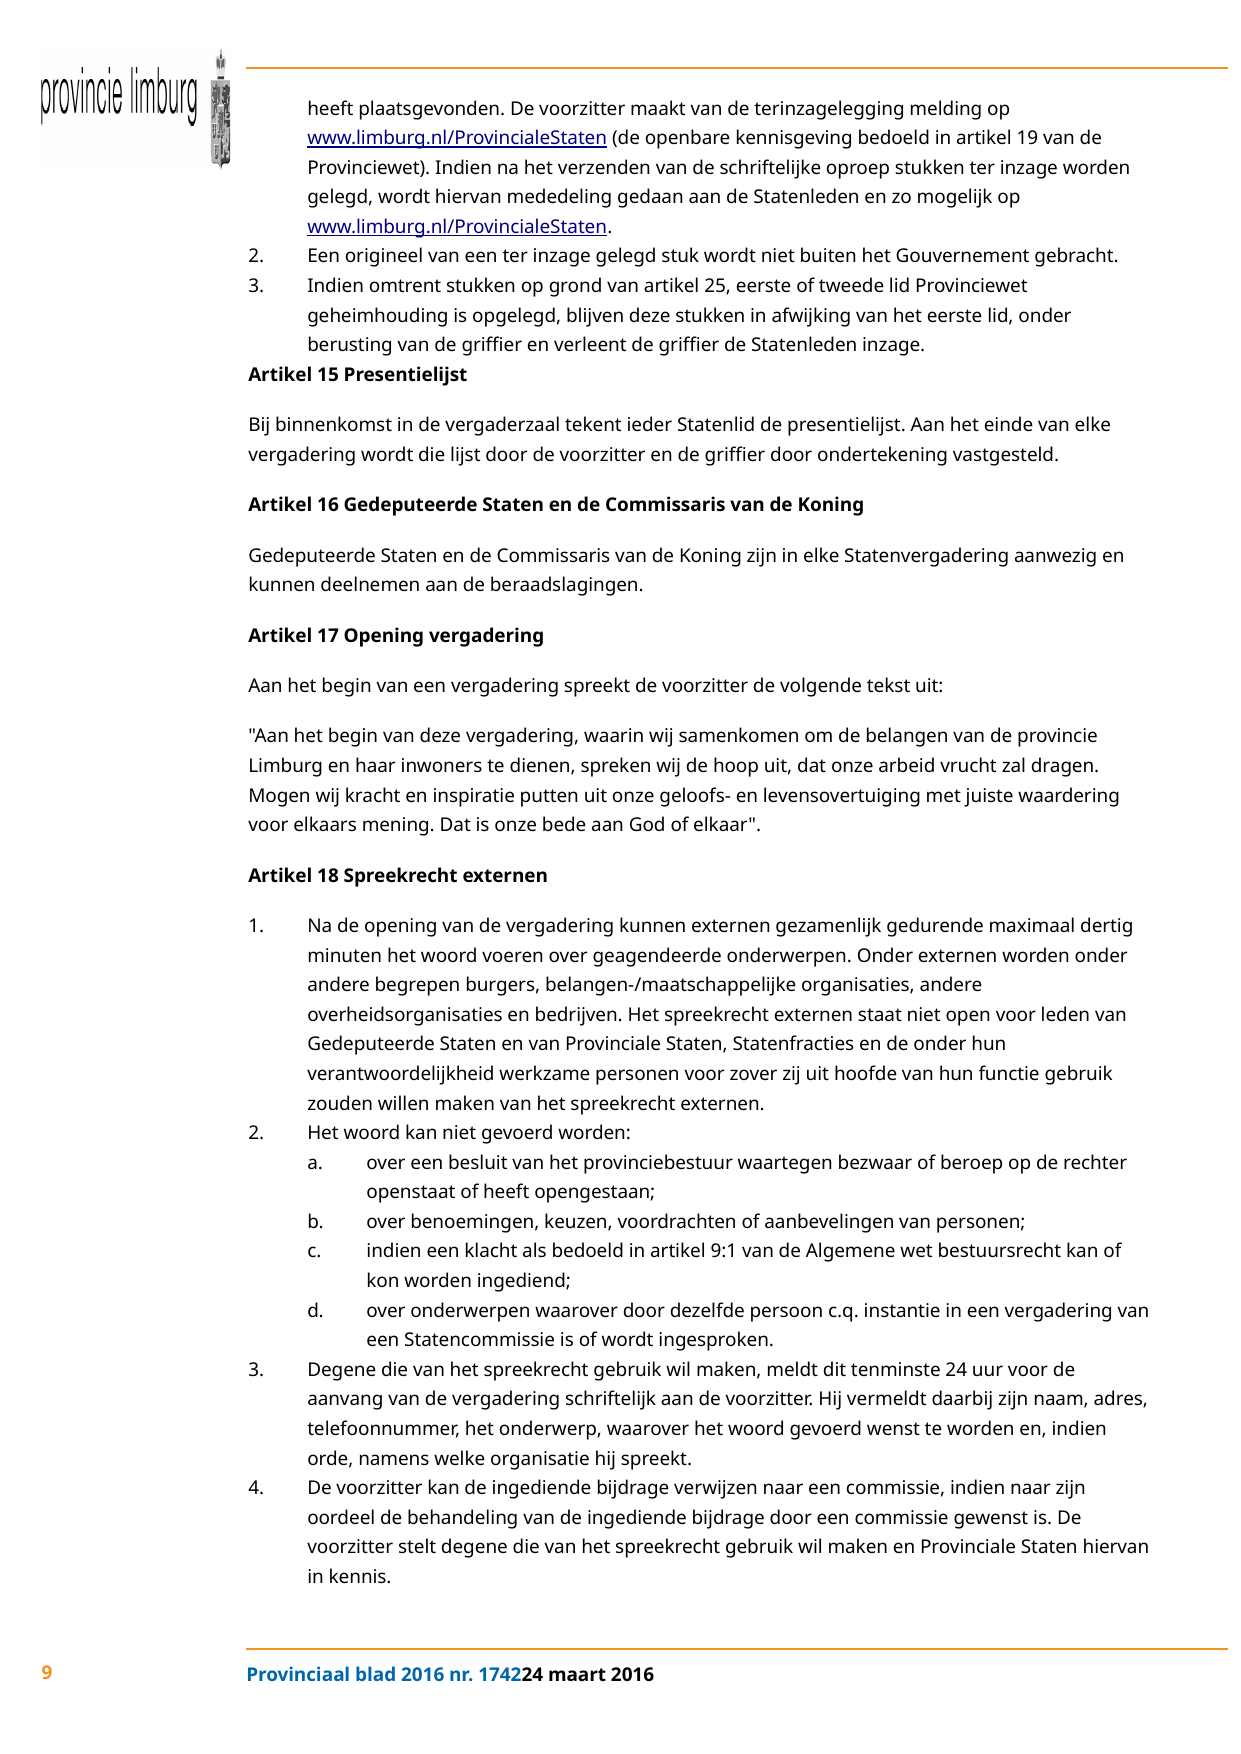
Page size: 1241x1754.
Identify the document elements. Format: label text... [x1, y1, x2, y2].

list De voorzitter kan de ingediende bijdrage verwijzen naar een commissie, indien naar zijn oordeel de behandeling van de ingediende bijdrage door een commissie gewenst is. De voorzitter stelt degene die van het spreekrecht gebruik wil maken en Provinciale Staten hiervan in kennis. [248, 1474, 1152, 1589]
list Het woord kan niet gevoerd worden: [248, 1119, 1152, 1145]
text Bij binnenkomst in de vergaderzaal tekent ieder Statenlid de presentielijst. Aan het einde van elke vergadering wordt die lijst door de voorzitter en de griffier door ondertekening vastgesteld. [248, 411, 1152, 467]
text "Aan het begin van deze vergadering, waarin wij samenkomen om de belangen van de provincie Limburg en haar inwoners te dienen, spreken wij de hoop uit, dat onze arbeid vrucht zal dragen. Mogen wij kracht en inspiratie putten uit onze geloofs- en levensovertuiging met juiste waardering voor elkaars mening. Dat is onze bede aan God of elkaar". [248, 723, 1152, 837]
picture [41, 47, 231, 172]
text Artikel 17 Opening vergadering [248, 622, 1152, 648]
list over benoemingen, keuzen, voordrachten of aanbevelingen van personen; [307, 1208, 1152, 1234]
list over een besluit van het provinciebestuur waartegen bezwaar of beroep op de rechter openstaat of heeft opengestaan; [307, 1149, 1152, 1204]
list indien een klacht als bedoeld in artikel 9:1 van de Algemene wet bestuursrecht kan of kon worden ingediend; [307, 1238, 1152, 1293]
text Artikel 15 Presentielijst [248, 361, 1152, 387]
list Degene die van het spreekrecht gebruik wil maken, meldt dit tenminste 24 uur voor de aanvang van de vergadering schriftelijk aan de voorzitter. Hij vermeldt daarbij zijn naam, adres, telefoonnummer, het onderwerp, waarover het woord gevoerd wenst te worden en, indien orde, namens welke organisatie hij spreekt. [248, 1356, 1152, 1471]
list Een origineel van een ter inzage gelegd stuk wordt niet buiten het Gouvernement gebracht. [248, 243, 1152, 268]
text Artikel 18 Spreekrecht externen [248, 862, 1152, 888]
list heeft plaatsgevonden. De voorzitter maakt van de terinzagelegging melding op www.limburg.nl/ProvincialeStaten (de openbare kennisgeving bedoeld in artikel 19 van de Provinciewet). Indien na het verzenden van de schriftelijke oproep stukken ter inzage worden gelegd, wordt hiervan mededeling gedaan aan de Statenleden en zo mogelijk op www.limburg.nl/ProvincialeStaten. [248, 95, 1152, 239]
text Gedeputeerde Staten en de Commissaris van de Koning zijn in elke Statenvergadering aanwezig en kunnen deelnemen aan de beraadslagingen. [248, 542, 1152, 597]
list Na de opening van de vergadering kunnen externen gezamenlijk gedurende maximaal dertig minuten het woord voeren over geagendeerde onderwerpen. Onder externen worden onder andere begrepen burgers, belangen-/maatschappelijke organisaties, andere overheidsorganisaties en bedrijven. Het spreekrecht externen staat niet open voor leden van Gedeputeerde Staten en van Provinciale Staten, Statenfracties en de onder hun verantwoordelijkheid werkzame personen voor zover zij uit hoofde van hun functie gebruik zouden willen maken van het spreekrecht externen. [248, 912, 1152, 1116]
text Artikel 16 Gedeputeerde Staten en de Commissaris van de Koning [248, 491, 1152, 517]
list over onderwerpen waarover door dezelfde persoon c.q. instantie in een vergadering van een Statencommissie is of wordt ingesproken. [307, 1297, 1152, 1352]
text Aan het begin van een vergadering spreekt de voorzitter de volgende tekst uit: [248, 672, 1152, 698]
list Indien omtrent stukken op grond van artikel 25, eerste of tweede lid Provinciewet geheimhouding is opgelegd, blijven deze stukken in afwijking van het eerste lid, onder berusting van de griffier en verleent de griffier de Statenleden inzage. [248, 272, 1152, 357]
